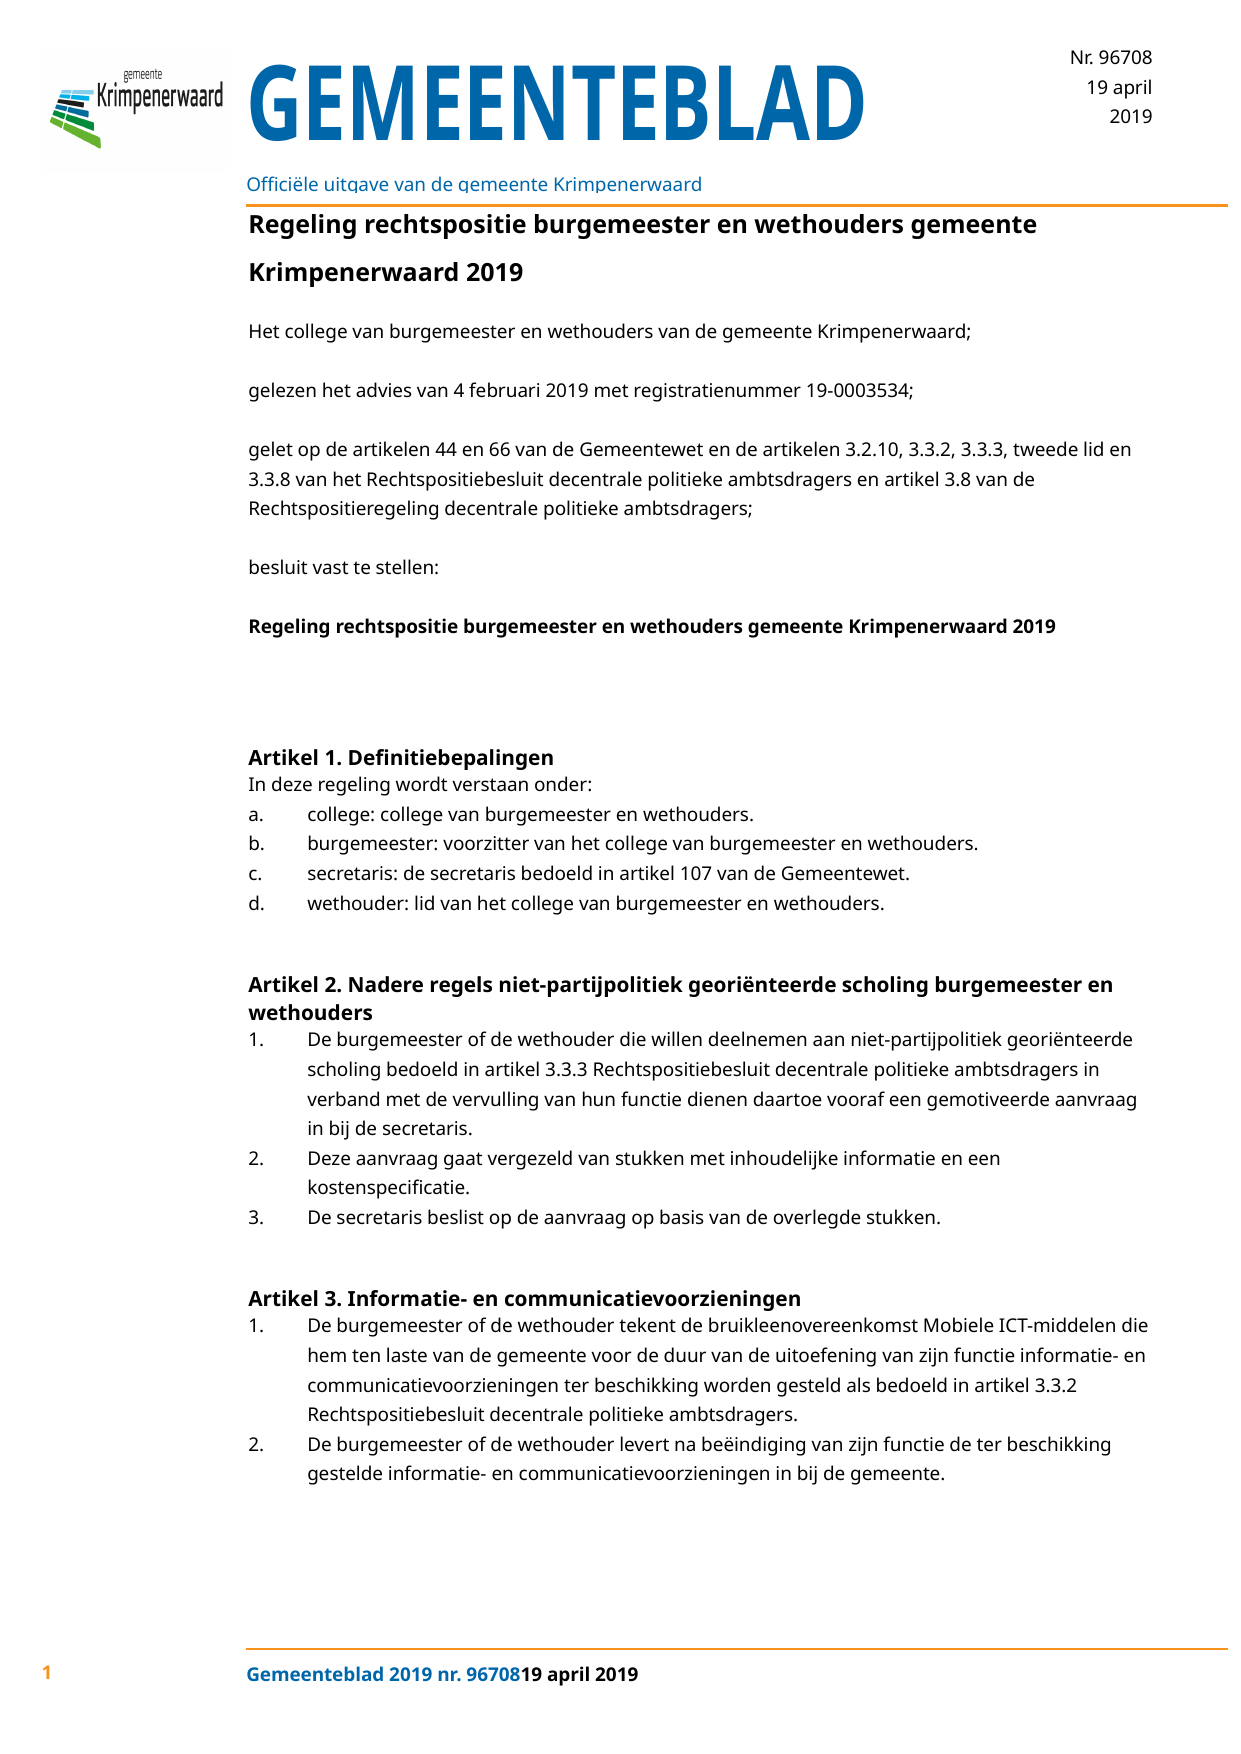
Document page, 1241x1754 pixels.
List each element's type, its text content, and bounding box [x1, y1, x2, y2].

text Regeling rechtspositie burgemeester en wethouders gemeente Krimpenerwaard 2019 [248, 614, 1152, 639]
list De burgemeester of de wethouder tekent de bruikleenovereenkomst Mobiele ICT-middelen die hem ten laste van de gemeente voor de duur van de uitoefening van zijn functie informatie- en communicatievoorzieningen ter beschikking worden gesteld als bedoeld in artikel 3.3.2 Rechtspositiebesluit decentrale politieke ambtsdragers. [248, 1313, 1152, 1427]
text gelet op de artikelen 44 en 66 van de Gemeentewet en de artikelen 3.2.10, 3.3.2, 3.3.3, tweede lid en 3.3.8 van het Rechtspositiebesluit decentrale politieke ambtsdragers en artikel 3.8 van de Rechtspositieregeling decentrale politieke ambtsdragers; [248, 436, 1152, 521]
text Artikel 2. Nadere regels niet-partijpolitiek georiënteerde scholing burgemeester en wethouders [248, 970, 1152, 1027]
text Artikel 1. Definitiebepalingen [248, 743, 1152, 771]
list secretaris: de secretaris bedoeld in artikel 107 van de Gemeentewet. [248, 860, 1152, 886]
list De secretaris beslist op de aanvraag op basis van de overlegde stukken. [248, 1204, 1152, 1230]
text gelezen het advies van 4 februari 2019 met registratienummer 19-0003534; [248, 377, 1152, 403]
picture [41, 47, 231, 172]
list Deze aanvraag gaat vergezeld van stukken met inhoudelijke informatie en een kostenspecificatie. [248, 1145, 1152, 1200]
text Artikel 3. Informatie- en communicatievoorzieningen [248, 1284, 1152, 1313]
text Regeling rechtspositie burgemeester en wethouders gemeente Krimpenerwaard 2019 [248, 207, 1152, 288]
list De burgemeester of de wethouder die willen deelnemen aan niet-partijpolitiek georiënteerde scholing bedoeld in artikel 3.3.3 Rechtspositiebesluit decentrale politieke ambtsdragers in verband met de vervulling van hun functie dienen daartoe vooraf een gemotiveerde aanvraag in bij de secretaris. [248, 1027, 1152, 1141]
list wethouder: lid van het college van burgemeester en wethouders. [248, 890, 1152, 916]
list De burgemeester of de wethouder levert na beëindiging van zijn functie de ter beschikking gestelde informatie- en communicatievoorzieningen in bij de gemeente. [248, 1431, 1152, 1486]
text besluit vast te stellen: [248, 554, 1152, 580]
text In deze regeling wordt verstaan onder: [248, 771, 1152, 797]
text Het college van burgemeester en wethouders van de gemeente Krimpenerwaard; [248, 318, 1152, 344]
list college: college van burgemeester en wethouders. [248, 801, 1152, 827]
list burgemeester: voorzitter van het college van burgemeester en wethouders. [248, 831, 1152, 856]
